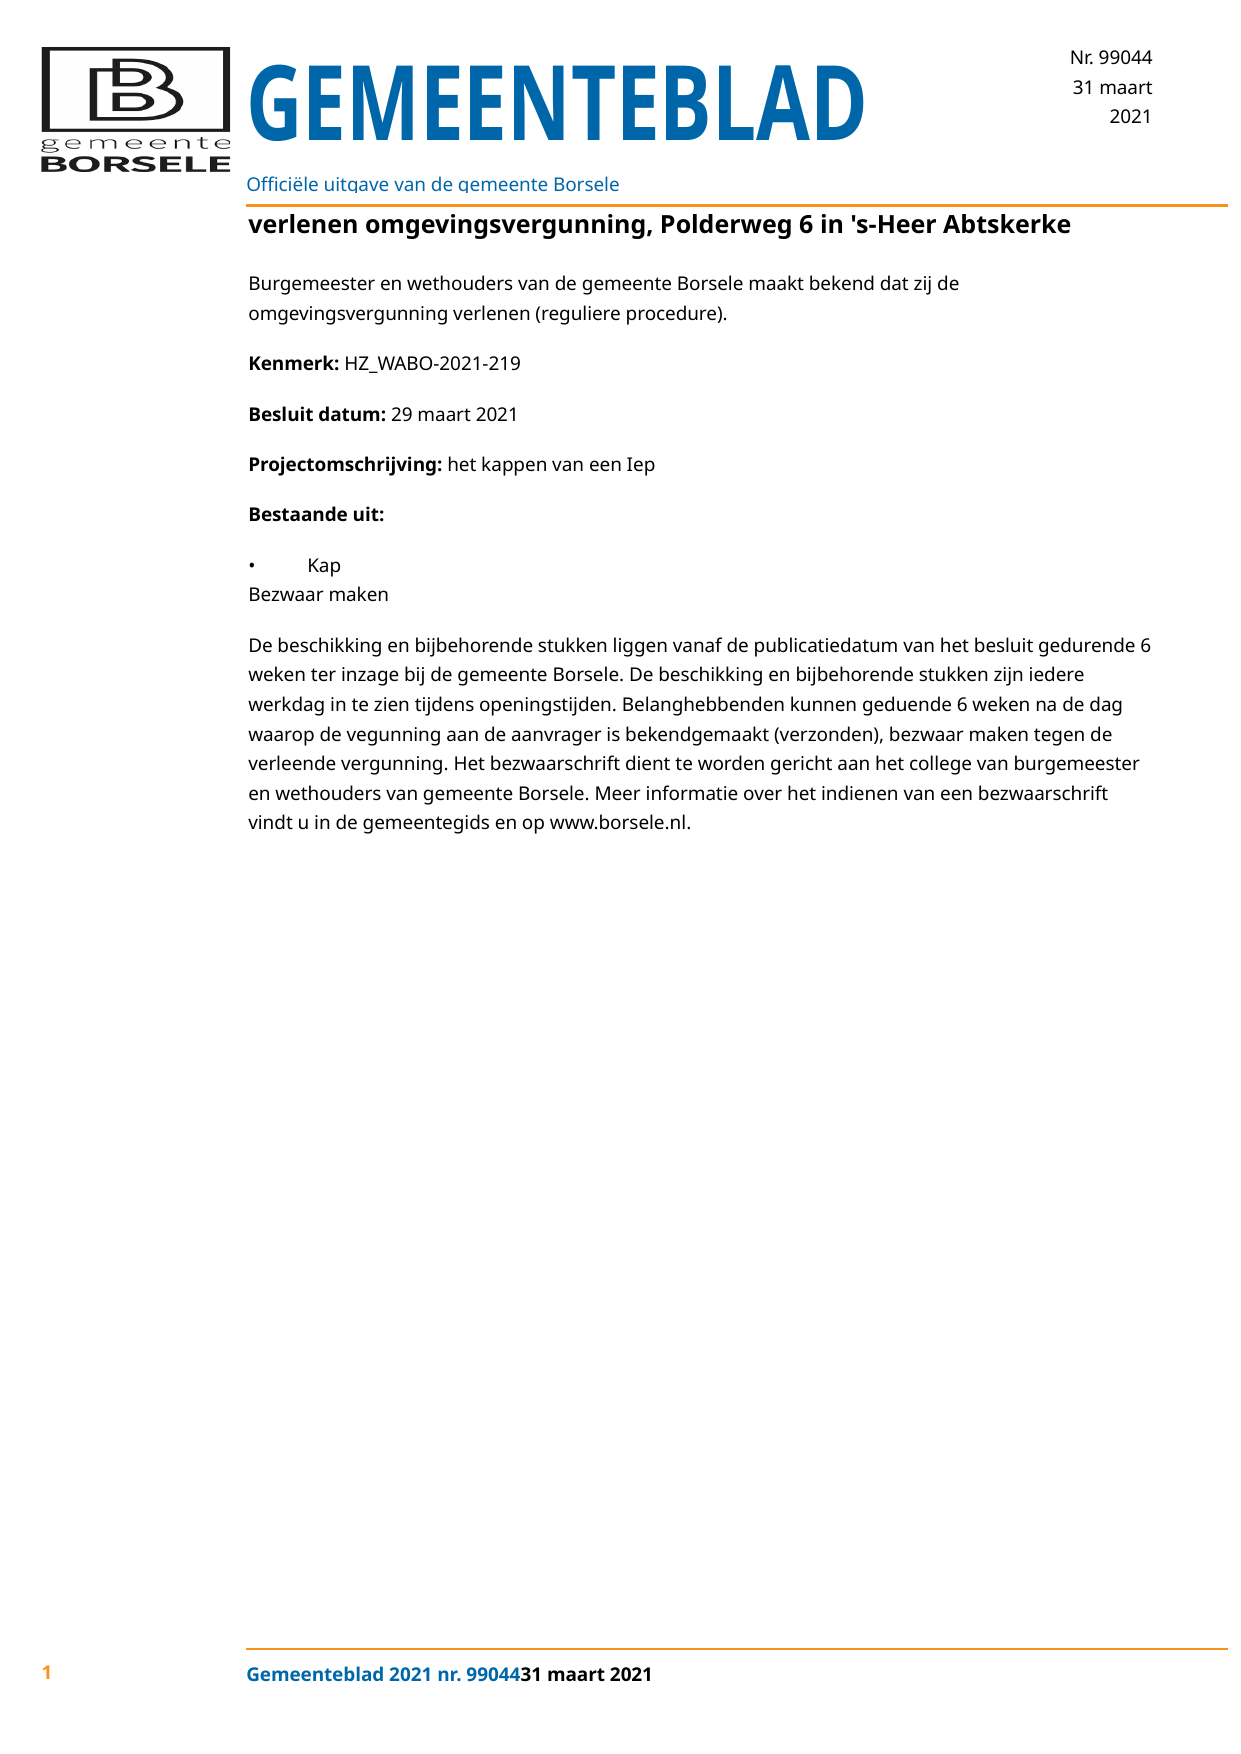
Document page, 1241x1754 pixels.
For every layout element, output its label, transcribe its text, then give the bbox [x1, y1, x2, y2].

text De beschikking en bijbehorende stukken liggen vanaf de publicatiedatum van het besluit gedurende 6 weken ter inzage bij de gemeente Borsele. De beschikking en bijbehorende stukken zijn iedere werkdag in te zien tijdens openingstijden. Belanghebbenden kunnen geduende 6 weken na de dag waarop de vegunning aan de aanvrager is bekendgemaakt (verzonden), bezwaar maken tegen de verleende vergunning. Het bezwaarschrift dient te worden gericht aan het college van burgemeester en wethouders van gemeente Borsele. Meer informatie over het indienen van een bezwaarschrift vindt u in de gemeentegids en op www.borsele.nl. [248, 632, 1152, 835]
text Besluit datum: 29 maart 2021 [248, 401, 1152, 426]
text Bezwaar maken [248, 582, 1152, 607]
text verlenen omgevingsvergunning, Polderweg 6 in 's-Heer Abtskerke [248, 207, 1152, 241]
list Kap [248, 552, 1152, 578]
text Projectomschrijving: het kappen van een Iep [248, 451, 1152, 477]
text Burgemeester en wethouders van de gemeente Borsele maakt bekend dat zij de omgevingsvergunning verlenen (reguliere procedure). [248, 270, 1152, 326]
text Bestaande uit: [248, 502, 1152, 527]
picture [41, 47, 231, 172]
text Kenmerk: HZ_WABO-2021-219 [248, 350, 1152, 376]
